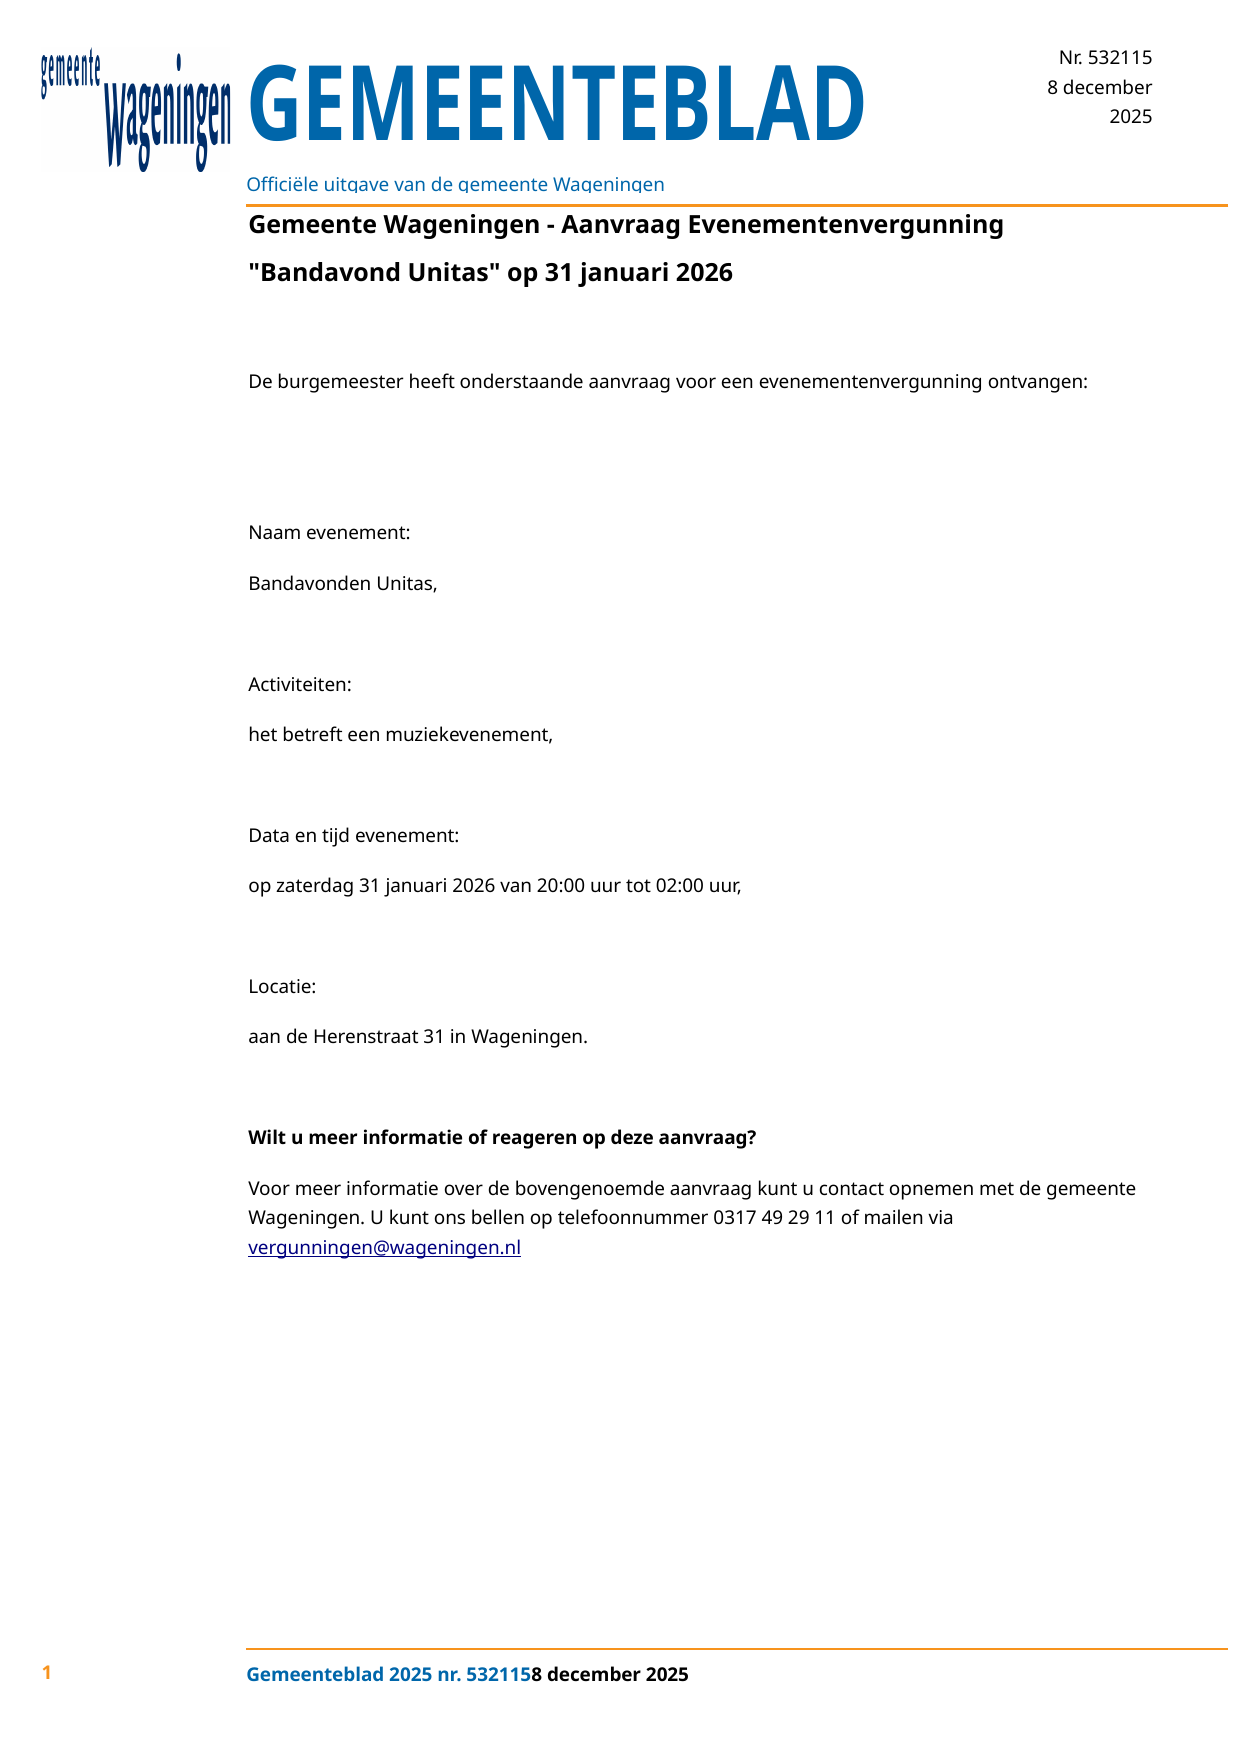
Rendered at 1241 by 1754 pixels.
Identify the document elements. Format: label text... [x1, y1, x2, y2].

text op zaterdag 31 januari 2026 van 20:00 uur tot 02:00 uur, [248, 872, 1152, 898]
text Voor meer informatie over de bovengenoemde aanvraag kunt u contact opnemen met de gemeente Wageningen. U kunt ons bellen op telefoonnummer 0317 49 29 11 of mailen via vergunningen@wageningen.nl [248, 1175, 1152, 1260]
text Bandavonden Unitas, [248, 570, 1152, 596]
text aan de Herenstraat 31 in Wageningen. [248, 1024, 1152, 1049]
text Locatie: [248, 973, 1152, 999]
text Activiteiten: [248, 671, 1152, 697]
picture [41, 47, 231, 172]
text De burgemeester heeft onderstaande aanvraag voor een evenementenvergunning ontvangen: [248, 368, 1152, 394]
text Wilt u meer informatie of reageren op deze aanvraag? [248, 1124, 1152, 1150]
text Naam evenement: [248, 519, 1152, 545]
text Gemeente Wageningen - Aanvraag Evenementenvergunning "Bandavond Unitas" op 31 januari 2026 [248, 207, 1152, 288]
text Data en tijd evenement: [248, 822, 1152, 848]
text het betreft een muziekevenement, [248, 721, 1152, 747]
